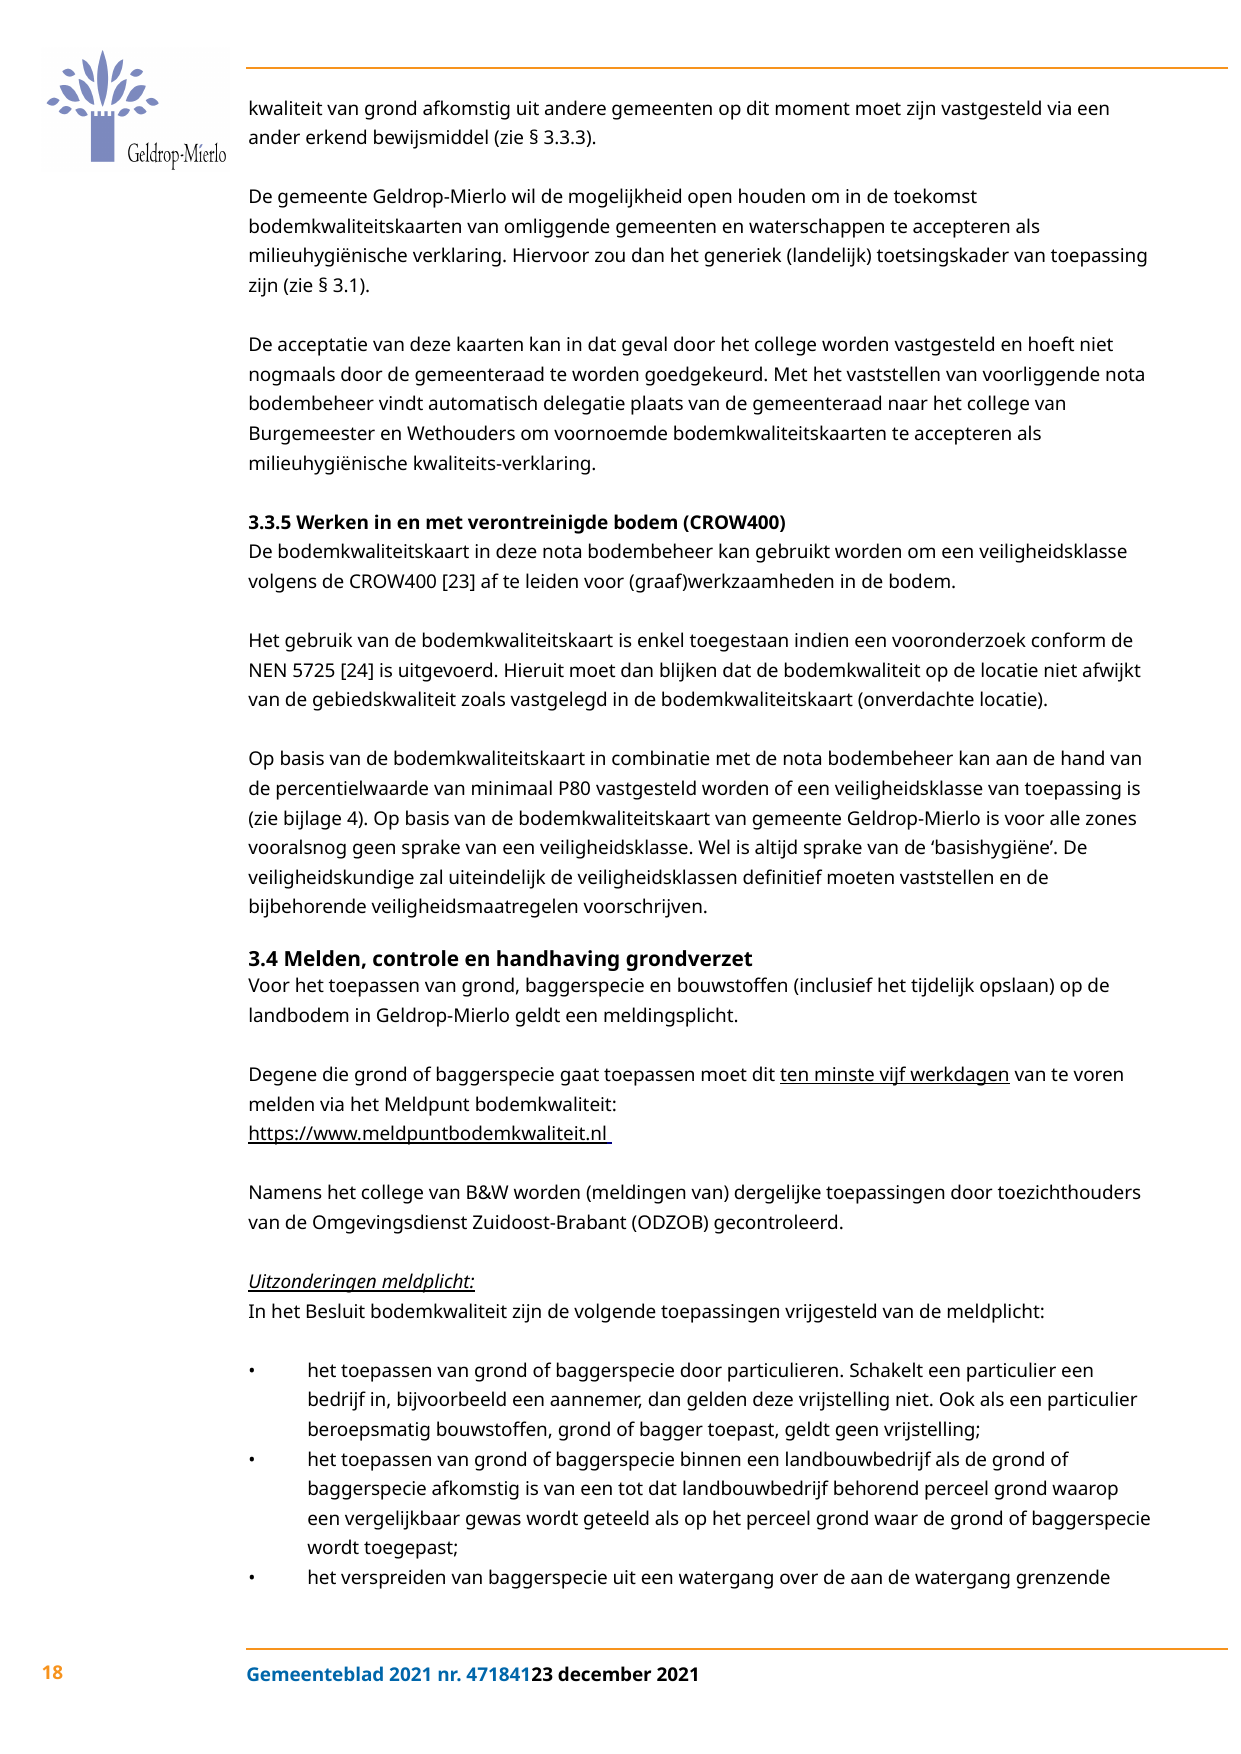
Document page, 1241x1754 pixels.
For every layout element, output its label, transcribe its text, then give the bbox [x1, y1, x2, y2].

text Op basis van de bodemkwaliteitskaart in combinatie met de nota bodembeheer kan aan de hand van de percentielwaarde van minimaal P80 vastgesteld worden of een veiligheidsklasse van toepassing is (zie bijlage 4). Op basis van de bodemkwaliteitskaart van gemeente Geldrop-Mierlo is voor alle zones vooralsnog geen sprake van een veiligheidsklasse. Wel is altijd sprake van de ‘basishygiëne’. De veiligheidskundige zal uiteindelijk de veiligheidsklassen definitief moeten vaststellen en de bijbehorende veiligheidsmaatregelen voorschrijven. [248, 746, 1152, 919]
text 3.4 Melden, controle en handhaving grondverzet [248, 944, 1152, 972]
text kwaliteit van grond afkomstig uit andere gemeenten op dit moment moet zijn vastgesteld via een ander erkend bewijsmiddel (zie § 3.3.3). [248, 95, 1152, 150]
text Degene die grond of baggerspecie gaat toepassen moet dit ten minste vijf werkdagen van te voren melden via het Meldpunt bodemkwaliteit: [248, 1061, 1152, 1116]
text Voor het toepassen van grond, baggerspecie en bouwstoffen (inclusief het tijdelijk opslaan) op de landbodem in Geldrop-Mierlo geldt een meldingsplicht. [248, 972, 1152, 1028]
list het toepassen van grond of baggerspecie door particulieren. Schakelt een particulier een bedrijf in, bijvoorbeeld een aannemer, dan gelden deze vrijstelling niet. Ook als een particulier beroepsmatig bouwstoffen, grond of bagger toepast, geldt geen vrijstelling; [248, 1357, 1152, 1442]
text 3.3.5 Werken in en met verontreinigde bodem (CROW400) [248, 509, 1152, 535]
text Uitzonderingen meldplicht: [248, 1268, 1152, 1294]
text Namens het college van B&W worden (meldingen van) dergelijke toepassingen door toezichthouders van de Omgevingsdienst Zuidoost-Brabant (ODZOB) gecontroleerd. [248, 1179, 1152, 1235]
text De bodemkwaliteitskaart in deze nota bodembeheer kan gebruikt worden om een veiligheidsklasse volgens de CROW400 [23] af te leiden voor (graaf)werkzaamheden in de bodem. [248, 538, 1152, 594]
text In het Besluit bodemkwaliteit zijn de volgende toepassingen vrijgesteld van de meldplicht: [248, 1298, 1152, 1323]
text De gemeente Geldrop-Mierlo wil de mogelijkheid open houden om in de toekomst bodemkwaliteitskaarten van omliggende gemeenten en waterschappen te accepteren als milieuhygiënische verklaring. Hiervoor zou dan het generiek (landelijk) toetsingskader van toepassing zijn (zie § 3.1). [248, 183, 1152, 298]
picture [41, 47, 231, 172]
text De acceptatie van deze kaarten kan in dat geval door het college worden vastgesteld en hoeft niet nogmaals door de gemeenteraad te worden goedgekeurd. Met het vaststellen van voorliggende nota bodembeheer vindt automatisch delegatie plaats van de gemeenteraad naar het college van Burgemeester en Wethouders om voornoemde bodemkwaliteitskaarten te accepteren als milieuhygiënische kwaliteits-verklaring. [248, 331, 1152, 476]
text https://www.meldpuntbodemkwaliteit.nl [248, 1120, 1152, 1146]
list het verspreiden van baggerspecie uit een watergang over de aan de watergang grenzende [248, 1564, 1152, 1590]
list het toepassen van grond of baggerspecie binnen een landbouwbedrijf als de grond of baggerspecie afkomstig is van een tot dat landbouwbedrijf behorend perceel grond waarop een vergelijkbaar gewas wordt geteeld als op het perceel grond waar de grond of baggerspecie wordt toegepast; [248, 1446, 1152, 1560]
text Het gebruik van de bodemkwaliteitskaart is enkel toegestaan indien een vooronderzoek conform de NEN 5725 [24] is uitgevoerd. Hieruit moet dan blijken dat de bodemkwaliteit op de locatie niet afwijkt van de gebiedskwaliteit zoals vastgelegd in de bodemkwaliteitskaart (onverdachte locatie). [248, 627, 1152, 712]
